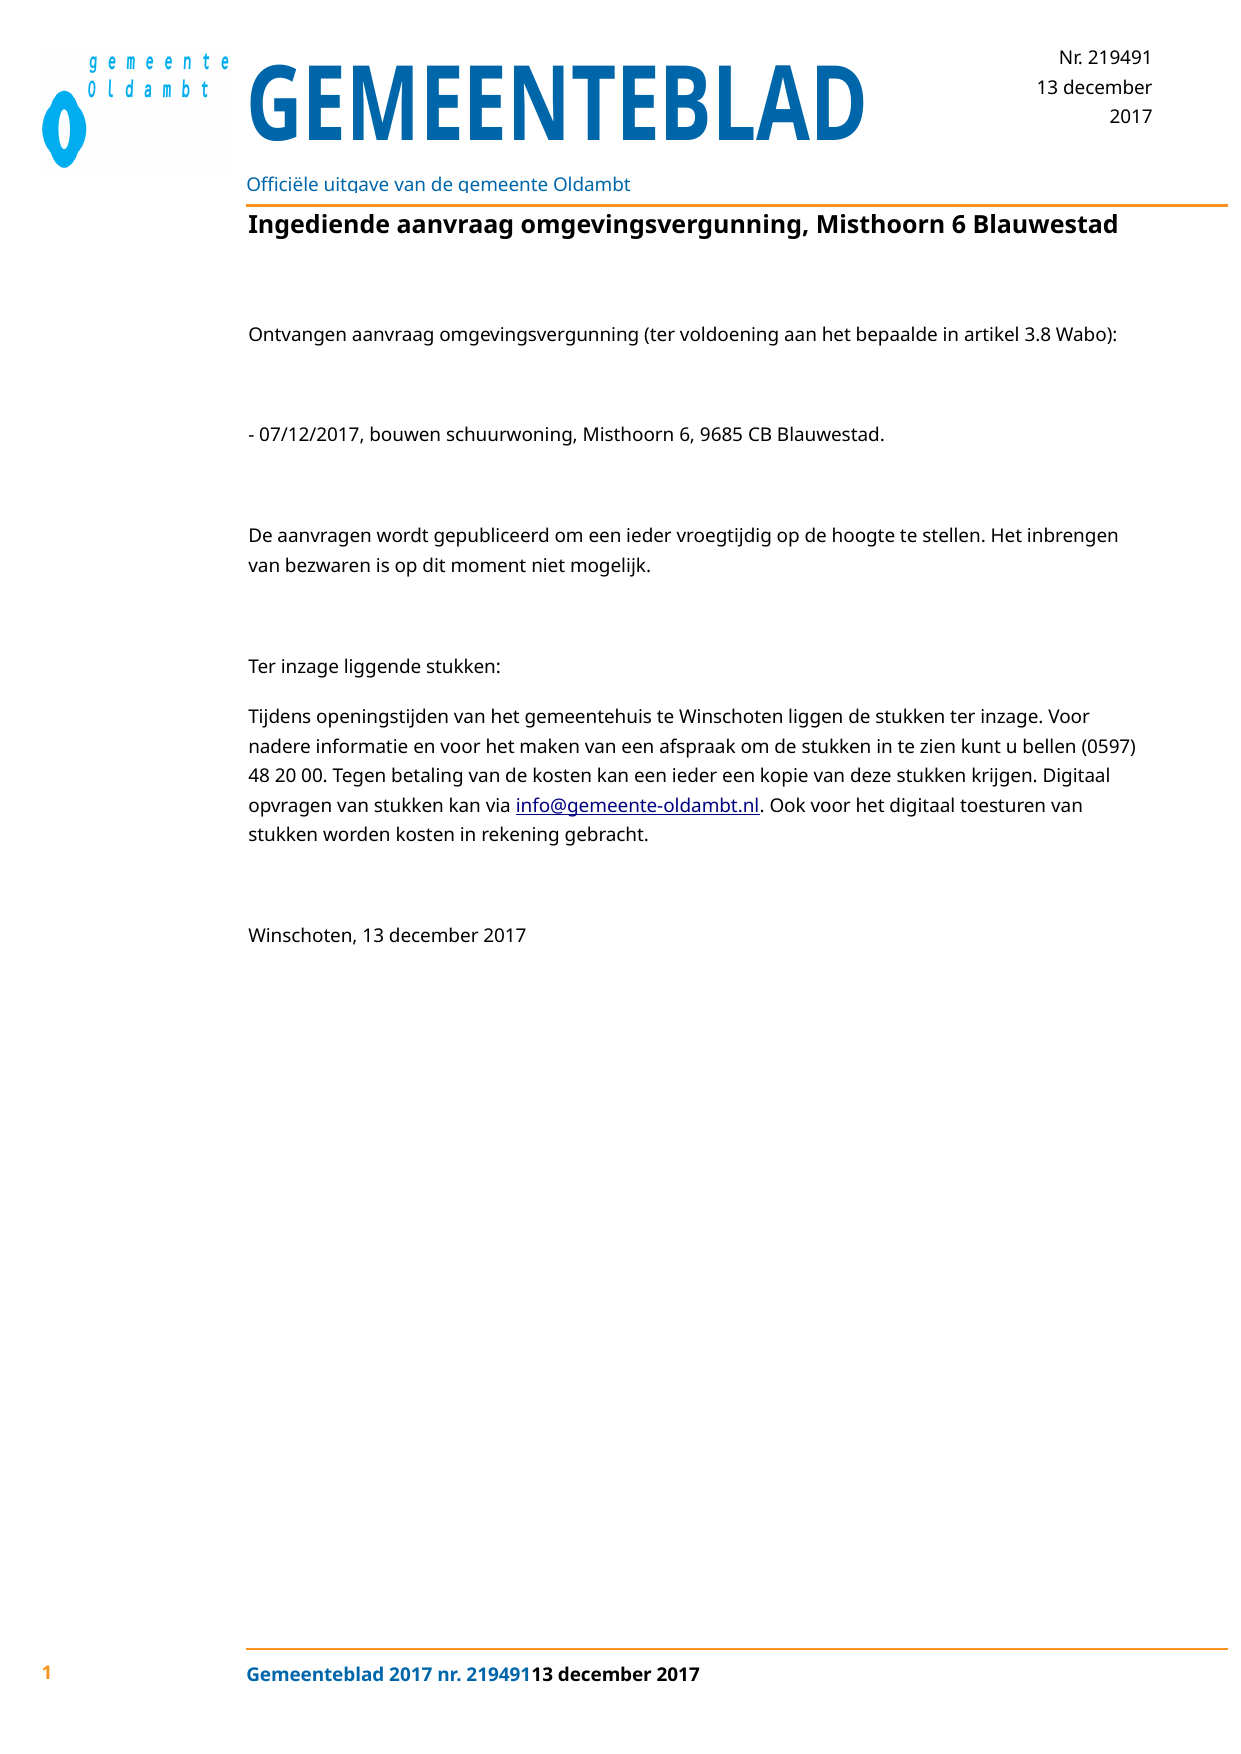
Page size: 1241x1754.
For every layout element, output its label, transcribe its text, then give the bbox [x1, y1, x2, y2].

text Ter inzage liggende stukken: [248, 653, 1152, 678]
text Tijdens openingstijden van het gemeentehuis te Winschoten liggen de stukken ter inzage. Voor nadere informatie en voor het maken van een afspraak om de stukken in te zien kunt u bellen (0597) 48 20 00. Tegen betaling van de kosten kan een ieder een kopie van deze stukken krijgen. Digitaal opvragen van stukken kan via info@gemeente-oldambt.nl. Ook voor het digitaal toesturen van stukken worden kosten in rekening gebracht. [248, 703, 1152, 847]
text De aanvragen wordt gepubliceerd om een ieder vroegtijdig op de hoogte te stellen. Het inbrengen van bezwaren is op dit moment niet mogelijk. [248, 522, 1152, 578]
text Winschoten, 13 december 2017 [248, 922, 1152, 948]
picture [41, 47, 231, 172]
text Ingediende aanvraag omgevingsvergunning, Misthoorn 6 Blauwestad [248, 207, 1152, 241]
text Ontvangen aanvraag omgevingsvergunning (ter voldoening aan het bepaalde in artikel 3.8 Wabo): [248, 321, 1152, 346]
text - 07/12/2017, bouwen schuurwoning, Misthoorn 6, 9685 CB Blauwestad. [248, 422, 1152, 447]
